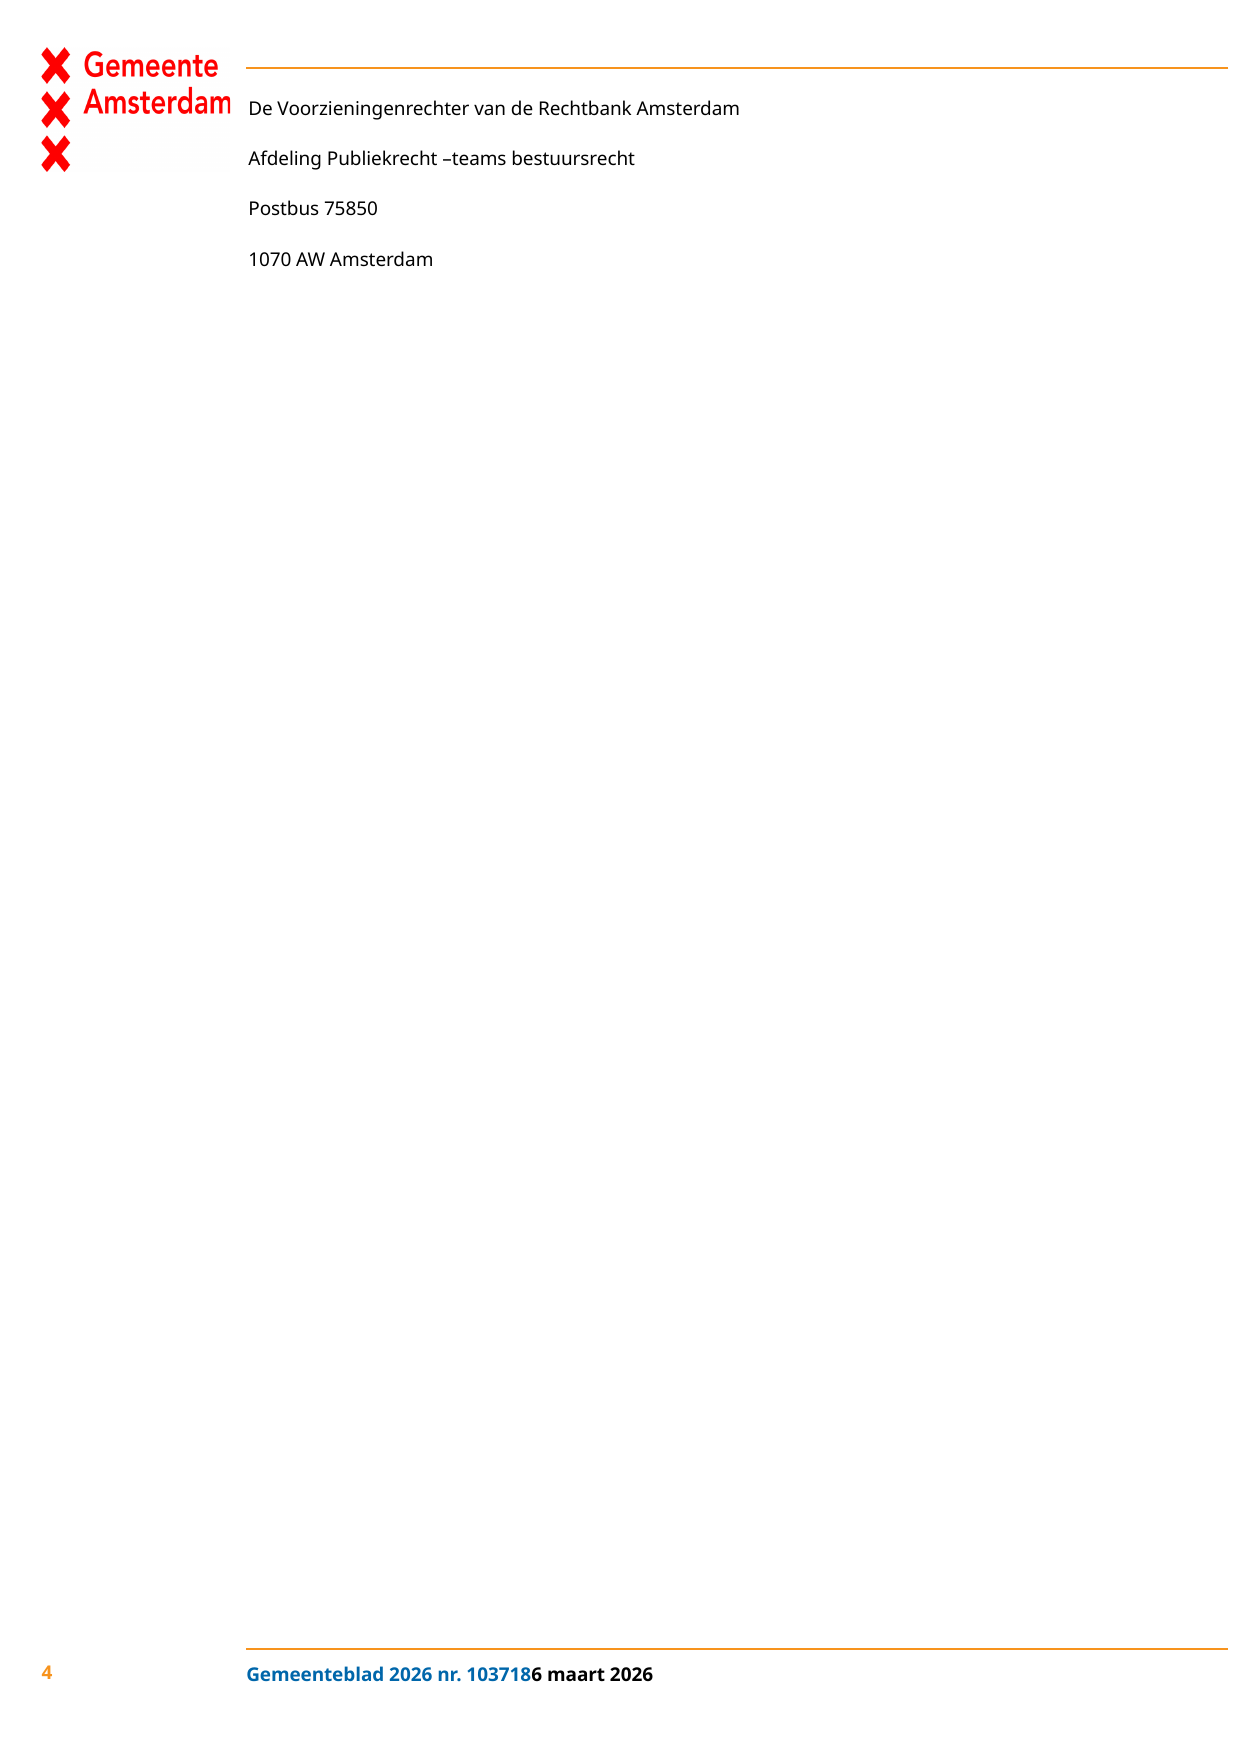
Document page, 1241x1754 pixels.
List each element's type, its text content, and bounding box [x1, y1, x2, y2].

text 1070 AW Amsterdam [248, 246, 1152, 272]
picture [41, 47, 231, 172]
text De Voorzieningenrechter van de Rechtbank Amsterdam [248, 95, 1152, 121]
text Afdeling Publiekrecht –teams bestuursrecht [248, 145, 1152, 171]
text Postbus 75850 [248, 196, 1152, 221]
